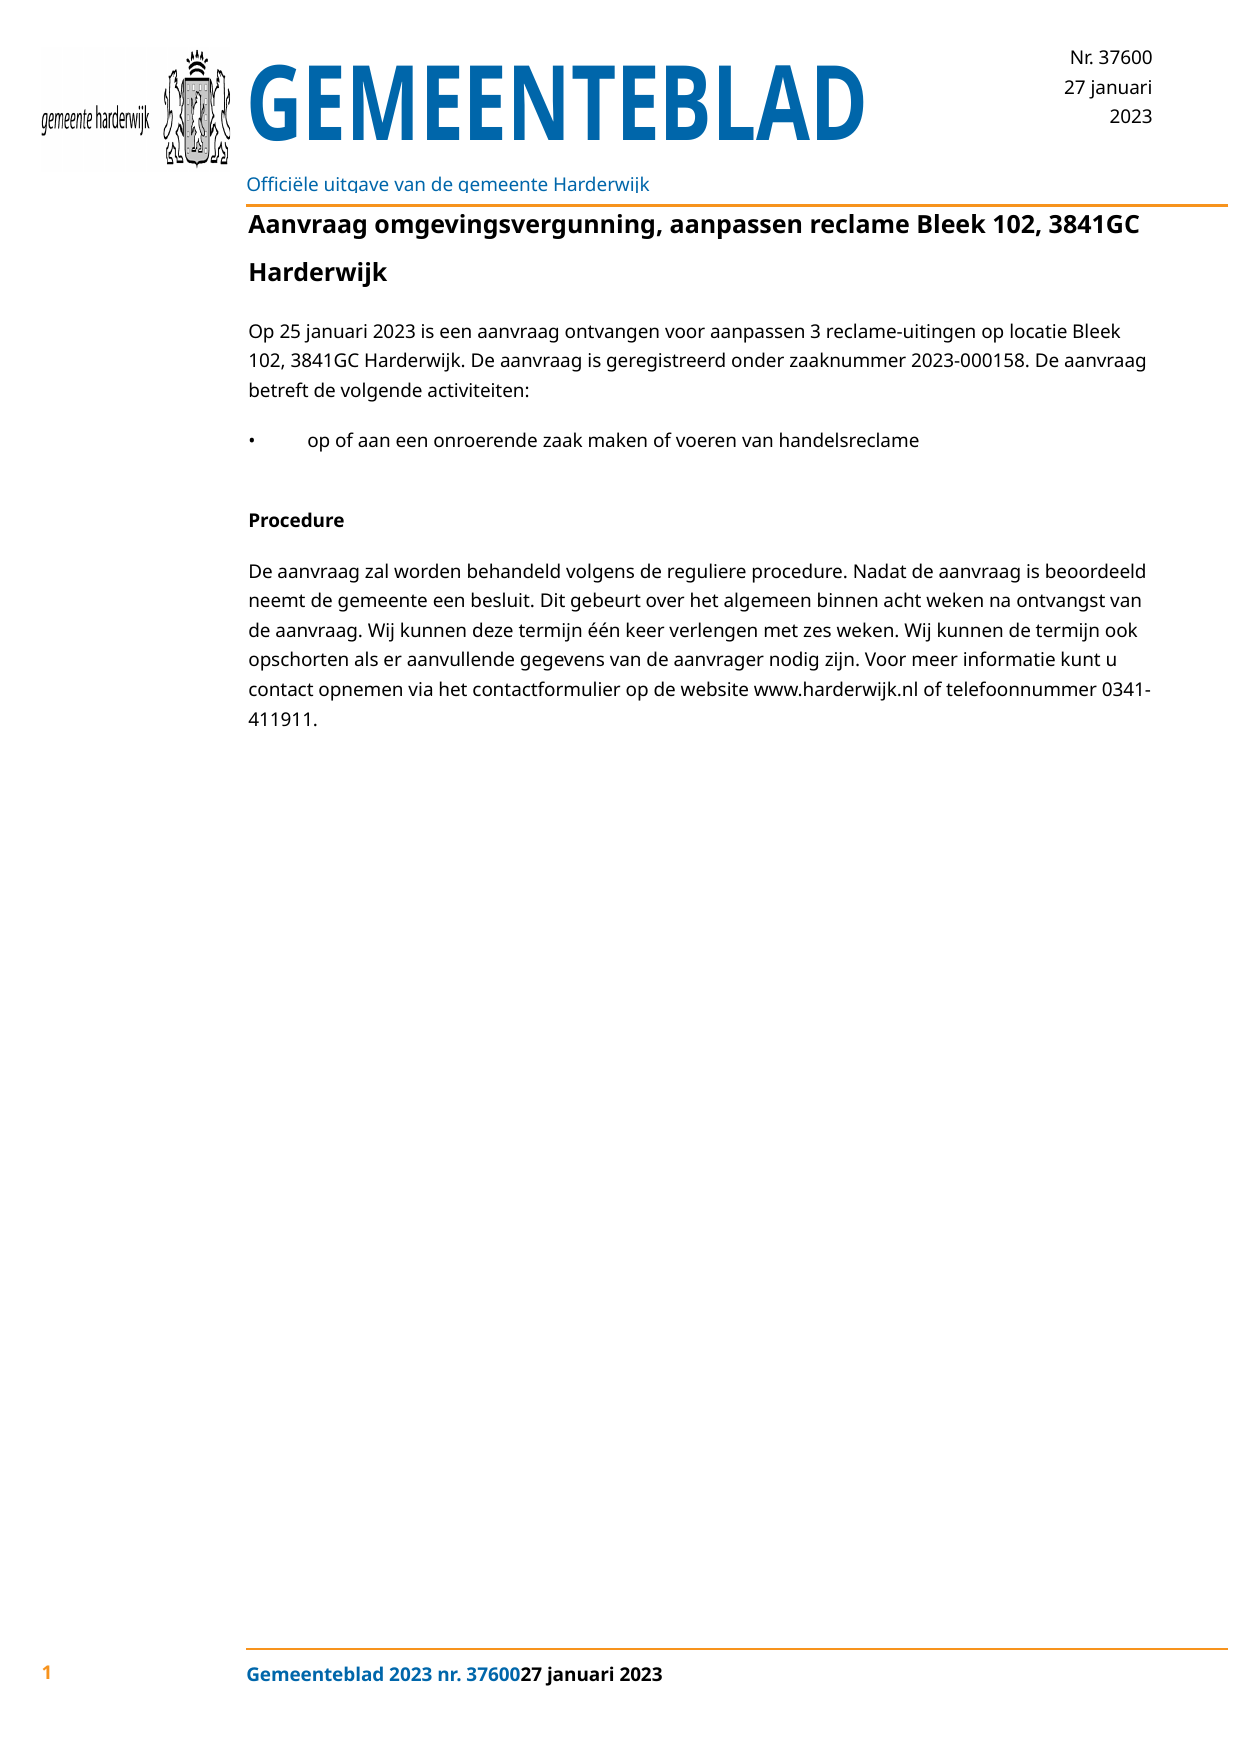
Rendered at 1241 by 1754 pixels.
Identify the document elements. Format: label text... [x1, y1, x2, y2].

list op of aan een onroerende zaak maken of voeren van handelsreclame [248, 427, 1152, 453]
text Aanvraag omgevingsvergunning, aanpassen reclame Bleek 102, 3841GC Harderwijk [248, 207, 1152, 288]
text Procedure [248, 507, 1152, 533]
picture [41, 47, 231, 172]
text Op 25 januari 2023 is een aanvraag ontvangen voor aanpassen 3 reclame-uitingen op locatie Bleek 102, 3841GC Harderwijk. De aanvraag is geregistreerd onder zaaknummer 2023-000158. De aanvraag betreft de volgende activiteiten: [248, 318, 1152, 403]
text De aanvraag zal worden behandeld volgens de reguliere procedure. Nadat de aanvraag is beoordeeld neemt de gemeente een besluit. Dit gebeurt over het algemeen binnen acht weken na ontvangst van de aanvraag. Wij kunnen deze termijn één keer verlengen met zes weken. Wij kunnen de termijn ook opschorten als er aanvullende gegevens van de aanvrager nodig zijn. Voor meer informatie kunt u contact opnemen via het contactformulier op de website www.harderwijk.nl of telefoonnummer 0341-411911. [248, 558, 1152, 732]
